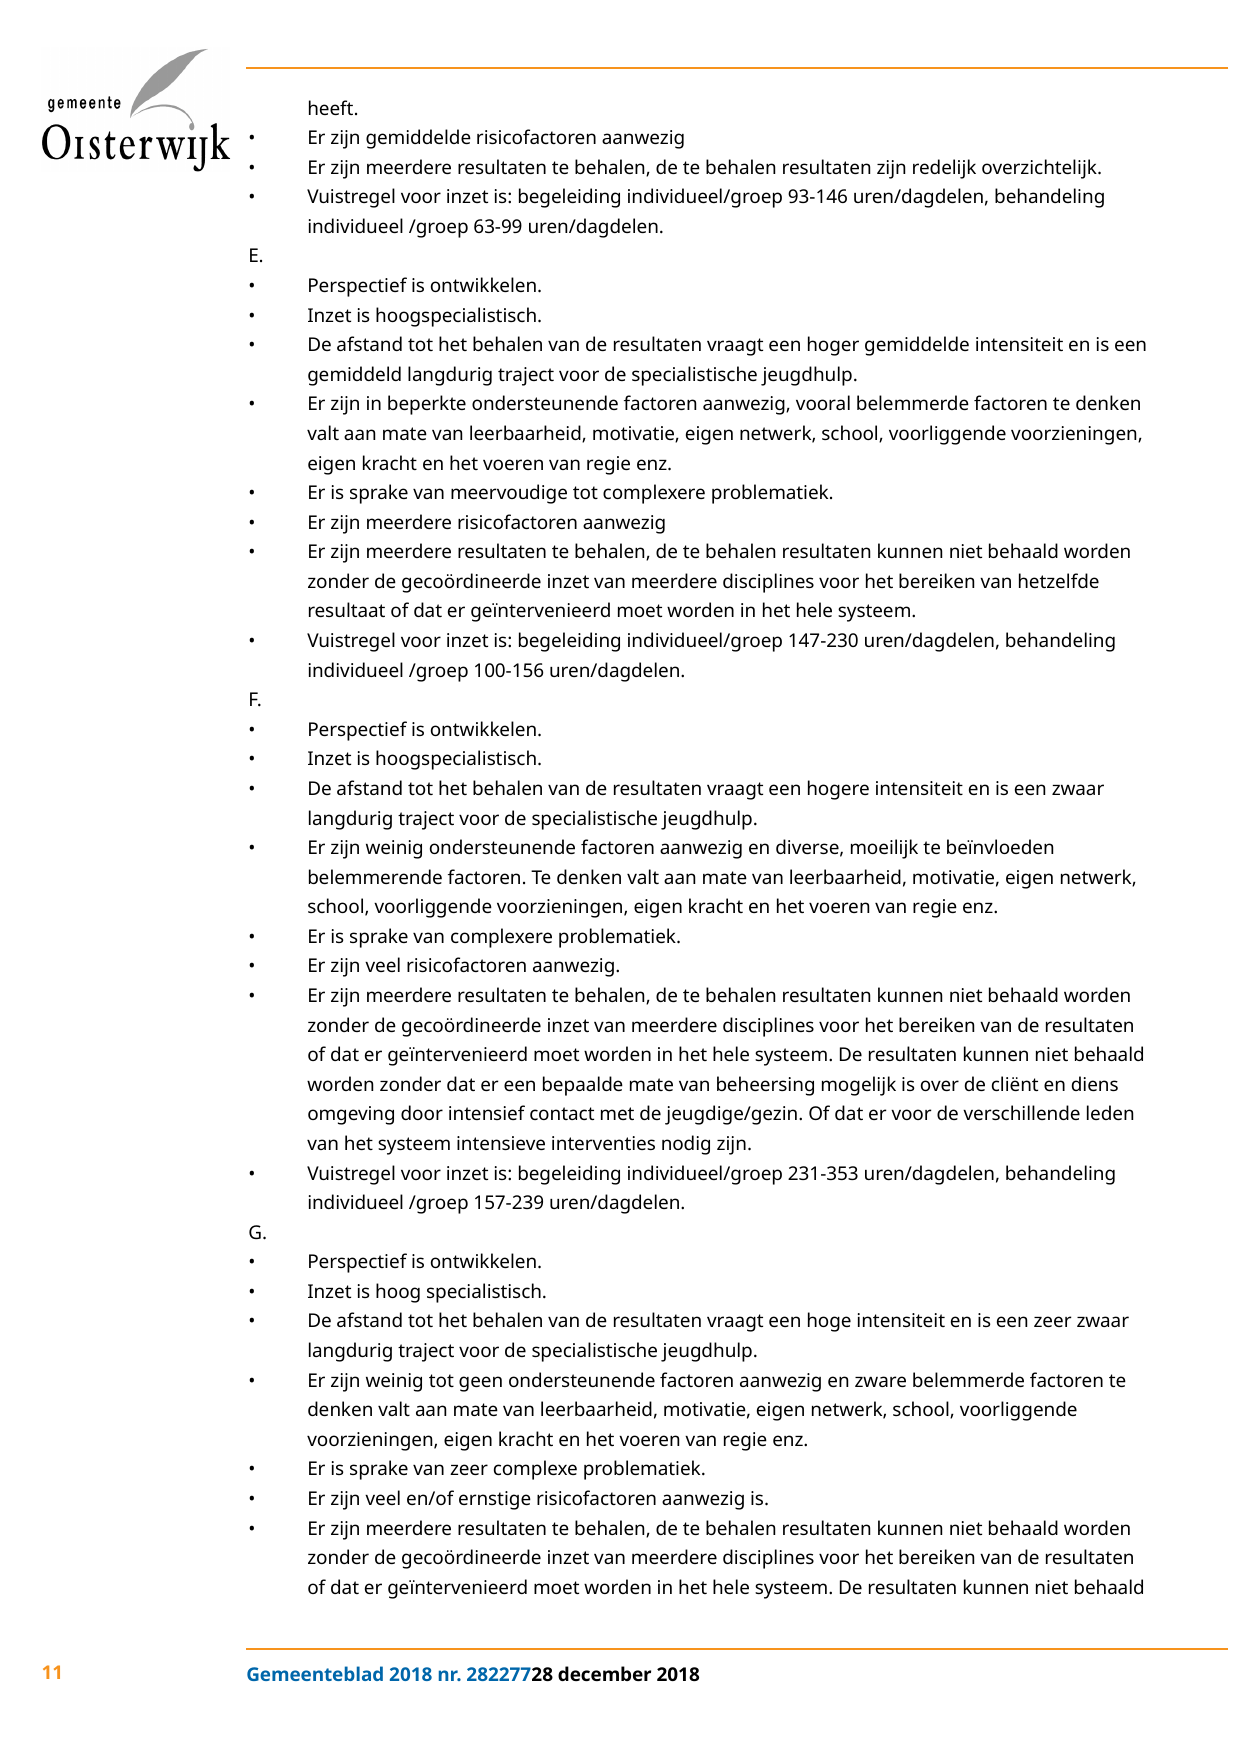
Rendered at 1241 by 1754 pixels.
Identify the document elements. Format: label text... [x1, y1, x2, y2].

list De afstand tot het behalen van de resultaten vraagt een hoger gemiddelde intensiteit en is een gemiddeld langdurig traject voor de specialistische jeugdhulp. [248, 331, 1152, 387]
list Perspectief is ontwikkelen. [248, 1248, 1152, 1274]
text F. [248, 686, 1152, 712]
list Vuistregel voor inzet is: begeleiding individueel/groep 231-353 uren/dagdelen, behandeling individueel /groep 157-239 uren/dagdelen. [248, 1160, 1152, 1215]
list Er zijn in beperkte ondersteunende factoren aanwezig, vooral belemmerde factoren te denken valt aan mate van leerbaarheid, motivatie, eigen netwerk, school, voorliggende voorzieningen, eigen kracht en het voeren van regie enz. [248, 391, 1152, 476]
list Perspectief is ontwikkelen. [248, 716, 1152, 742]
list Er zijn meerdere resultaten te behalen, de te behalen resultaten kunnen niet behaald worden zonder de gecoördineerde inzet van meerdere disciplines voor het bereiken van de resultaten of dat er geïntervenieerd moet worden in het hele systeem. De resultaten kunnen niet behaald [248, 1515, 1152, 1600]
list Inzet is hoogspecialistisch. [248, 302, 1152, 328]
list Er zijn meerdere resultaten te behalen, de te behalen resultaten kunnen niet behaald worden zonder de gecoördineerde inzet van meerdere disciplines voor het bereiken van de resultaten of dat er geïntervenieerd moet worden in het hele systeem. De resultaten kunnen niet behaald worden zonder dat er een bepaalde mate van beheersing mogelijk is over de cliënt en diens omgeving door intensief contact met de jeugdige/gezin. Of dat er voor de verschillende leden van het systeem intensieve interventies nodig zijn. [248, 982, 1152, 1156]
text G. [248, 1219, 1152, 1245]
list Er zijn veel en/of ernstige risicofactoren aanwezig is. [248, 1485, 1152, 1511]
text E. [248, 243, 1152, 268]
list Er zijn meerdere resultaten te behalen, de te behalen resultaten zijn redelijk overzichtelijk. [248, 154, 1152, 180]
list Er zijn meerdere risicofactoren aanwezig [248, 509, 1152, 535]
list Er zijn gemiddelde risicofactoren aanwezig [248, 124, 1152, 150]
list Perspectief is ontwikkelen. [248, 272, 1152, 298]
list Er zijn veel risicofactoren aanwezig. [248, 953, 1152, 978]
list Er zijn weinig tot geen ondersteunende factoren aanwezig en zware belemmerde factoren te denken valt aan mate van leerbaarheid, motivatie, eigen netwerk, school, voorliggende voorzieningen, eigen kracht en het voeren van regie enz. [248, 1367, 1152, 1452]
list Inzet is hoog specialistisch. [248, 1278, 1152, 1304]
list Inzet is hoogspecialistisch. [248, 746, 1152, 771]
list heeft. [248, 95, 1152, 121]
list Er zijn weinig ondersteunende factoren aanwezig en diverse, moeilijk te beïnvloeden belemmerende factoren. Te denken valt aan mate van leerbaarheid, motivatie, eigen netwerk, school, voorliggende voorzieningen, eigen kracht en het voeren van regie enz. [248, 834, 1152, 919]
list Er is sprake van meervoudige tot complexere problematiek. [248, 479, 1152, 505]
list De afstand tot het behalen van de resultaten vraagt een hoge intensiteit en is een zeer zwaar langdurig traject voor de specialistische jeugdhulp. [248, 1308, 1152, 1363]
list Er is sprake van complexere problematiek. [248, 923, 1152, 949]
list De afstand tot het behalen van de resultaten vraagt een hogere intensiteit en is een zwaar langdurig traject voor de specialistische jeugdhulp. [248, 775, 1152, 831]
list Vuistregel voor inzet is: begeleiding individueel/groep 147-230 uren/dagdelen, behandeling individueel /groep 100-156 uren/dagdelen. [248, 627, 1152, 683]
list Vuistregel voor inzet is: begeleiding individueel/groep 93-146 uren/dagdelen, behandeling individueel /groep 63-99 uren/dagdelen. [248, 183, 1152, 239]
picture [41, 47, 231, 172]
list Er zijn meerdere resultaten te behalen, de te behalen resultaten kunnen niet behaald worden zonder de gecoördineerde inzet van meerdere disciplines voor het bereiken van hetzelfde resultaat of dat er geïntervenieerd moet worden in het hele systeem. [248, 538, 1152, 623]
list Er is sprake van zeer complexe problematiek. [248, 1456, 1152, 1481]
